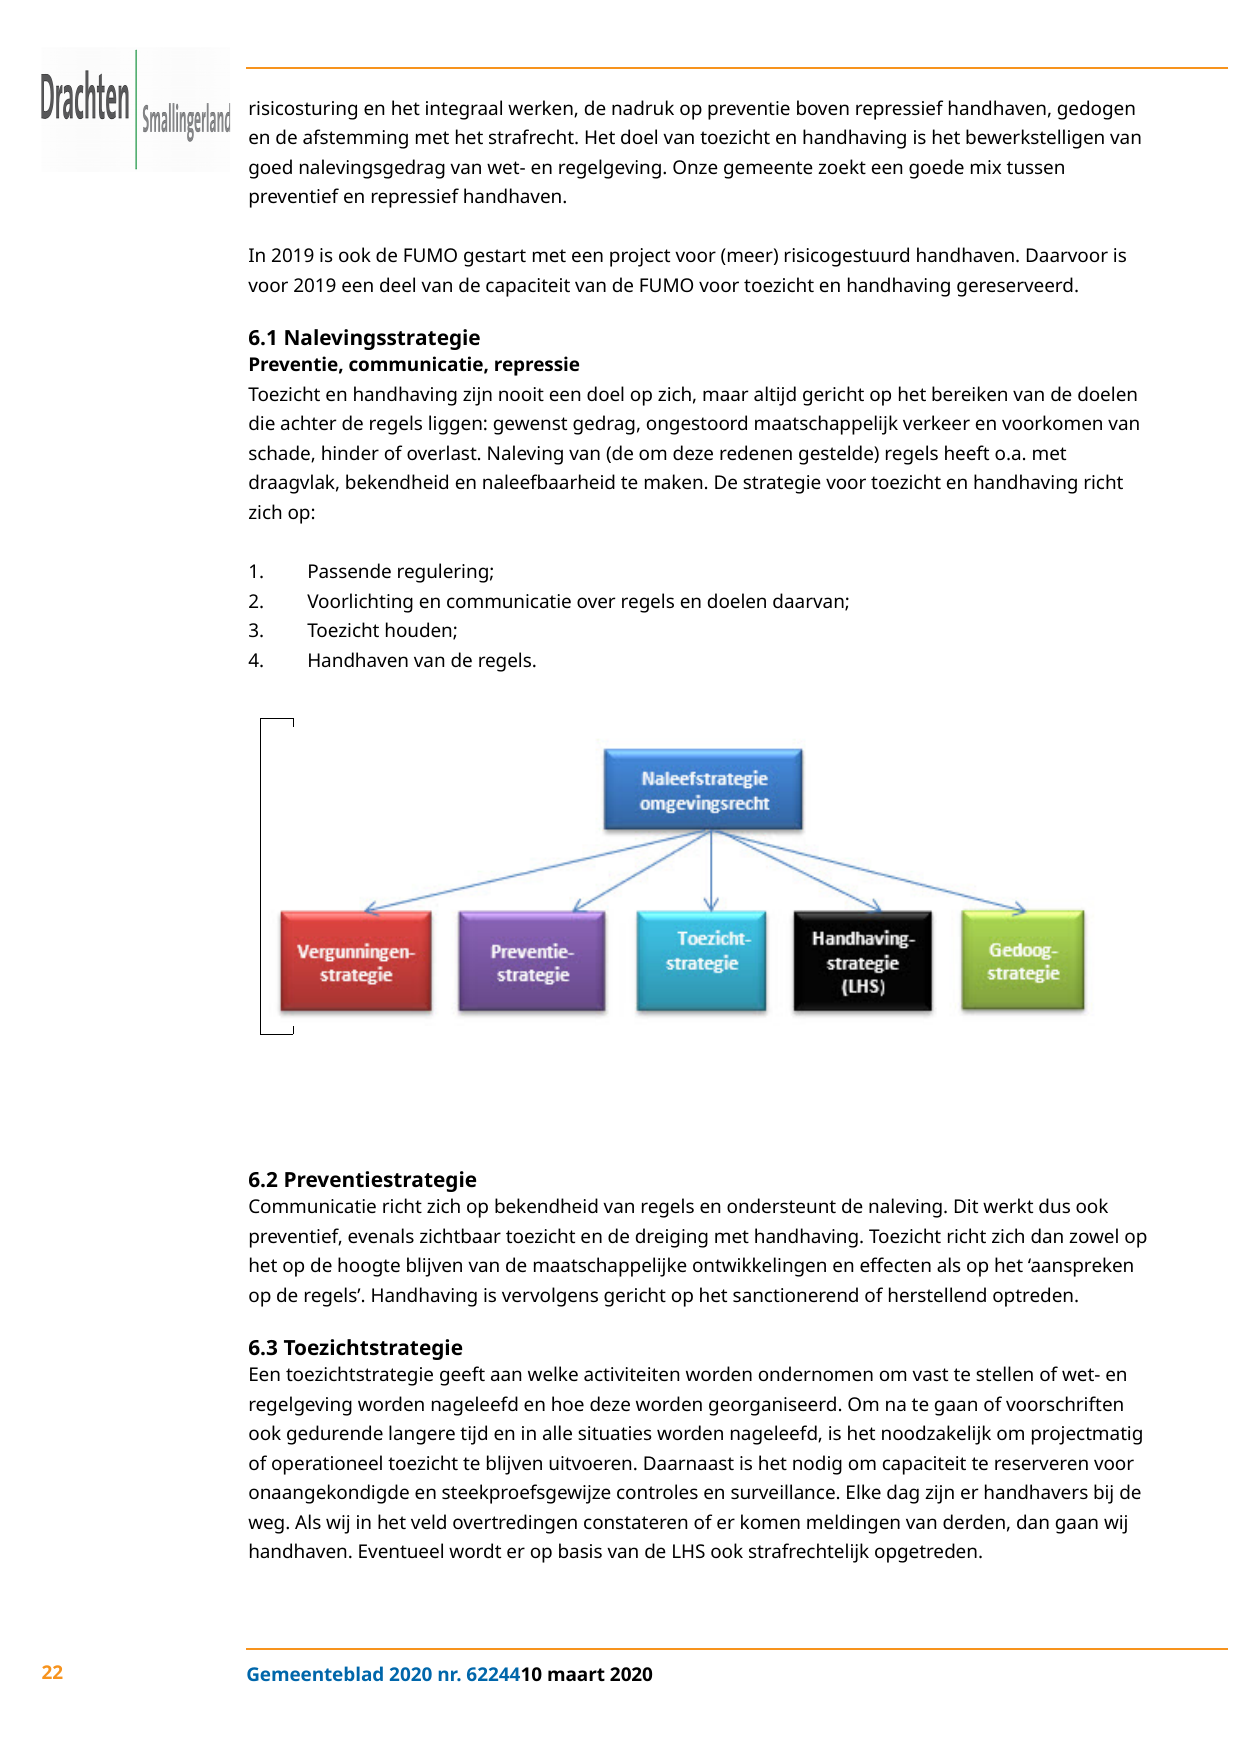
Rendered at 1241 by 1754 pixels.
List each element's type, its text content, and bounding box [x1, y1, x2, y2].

text risicosturing en het integraal werken, de nadruk op preventie boven repressief handhaven, gedogen en de afstemming met het strafrecht. Het doel van toezicht en handhaving is het bewerkstelligen van goed nalevingsgedrag van wet- en regelgeving. Onze gemeente zoekt een goede mix tussen preventief en repressief handhaven. [248, 95, 1152, 209]
picture [41, 47, 231, 172]
list Voorlichting en communicatie over regels en doelen daarvan; [248, 588, 1152, 613]
text Preventie, communicatie, repressie [248, 351, 1152, 377]
picture [268, 727, 1096, 1026]
list Handhaven van de regels. [248, 647, 1152, 673]
text Een toezichtstrategie geeft aan welke activiteiten worden ondernomen om vast te stellen of wet- en regelgeving worden nageleefd en hoe deze worden georganiseerd. Om na te gaan of voorschriften ook gedurende langere tijd en in alle situaties worden nageleefd, is het noodzakelijk om projectmatig of operationeel toezicht te blijven uitvoeren. Daarnaast is het nodig om capaciteit te reserveren voor onaangekondigde en steekproefsgewijze controles en surveillance. Elke dag zijn er handhavers bij de weg. Als wij in het veld overtredingen constateren of er komen meldingen van derden, dan gaan wij handhaven. Eventueel wordt er op basis van de LHS ook strafrechtelijk opgetreden. [248, 1361, 1152, 1564]
text Toezicht en handhaving zijn nooit een doel op zich, maar altijd gericht op het bereiken van de doelen die achter de regels liggen: gewenst gedrag, ongestoord maatschappelijk verkeer en voorkomen van schade, hinder of overlast. Naleving van (de om deze redenen gestelde) regels heeft o.a. met draagvlak, bekendheid en naleefbaarheid te maken. De strategie voor toezicht en handhaving richt zich op: [248, 381, 1152, 525]
text 6.3 Toezichtstrategie [248, 1333, 1152, 1361]
text Communicatie richt zich op bekendheid van regels en ondersteunt de naleving. Dit werkt dus ook preventief, evenals zichtbaar toezicht en de dreiging met handhaving. Toezicht richt zich dan zowel op het op de hoogte blijven van de maatschappelijke ontwikkelingen en effecten als op het ‘aanspreken op de regels’. Handhaving is vervolgens gericht op het sanctionerend of herstellend optreden. [248, 1193, 1152, 1308]
list Toezicht houden; [248, 617, 1152, 643]
list Passende regulering; [248, 558, 1152, 584]
text In 2019 is ook de FUMO gestart met een project voor (meer) risicogestuurd handhaven. Daarvoor is voor 2019 een deel van de capaciteit van de FUMO voor toezicht en handhaving gereserveerd. [248, 243, 1152, 298]
text 6.1 Nalevingsstrategie [248, 323, 1152, 351]
text 6.2 Preventiestrategie [248, 1165, 1152, 1193]
